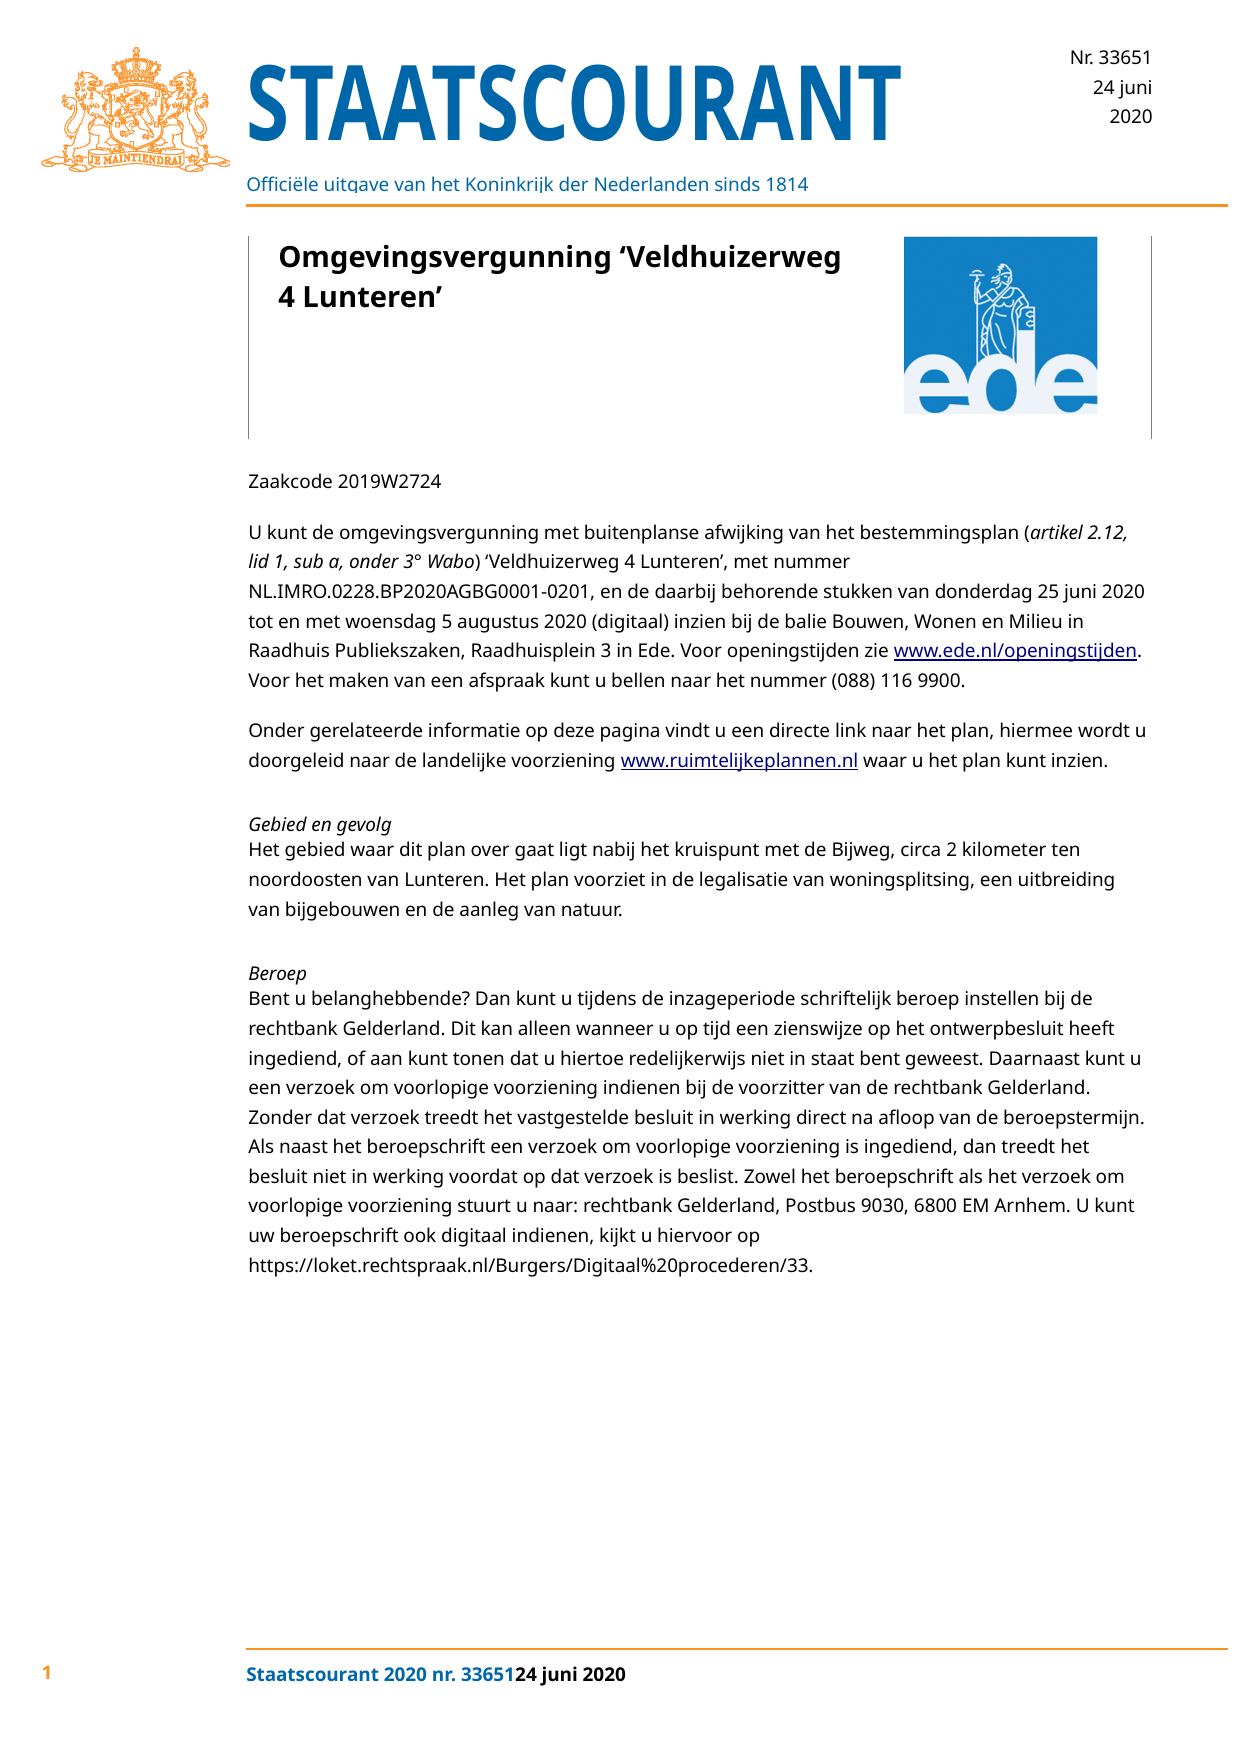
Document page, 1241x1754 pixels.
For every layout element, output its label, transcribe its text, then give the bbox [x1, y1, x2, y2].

text Het gebied waar dit plan over gaat ligt nabij het kruispunt met de Bijweg, circa 2 kilometer ten noordoosten van Lunteren. Het plan voorziet in de legalisatie van woningsplitsing, een uitbreiding van bijgebouwen en de aanleg van natuur. [248, 837, 1152, 922]
table_header Omgevingsvergunning ‘Veldhuizerweg 4 Lunteren’ [249, 236, 850, 439]
text Onder gerelateerde informatie op deze pagina vindt u een directe link naar het plan, hiermee wordt u doorgeleid naar de landelijke voorziening www.ruimtelijkeplannen.nl waar u het plan kunt inzien. [248, 717, 1152, 773]
picture [903, 236, 1098, 414]
picture [41, 47, 231, 172]
table_header [1098, 236, 1151, 413]
text Gebied en gevolg [248, 811, 1152, 837]
text Bent u belanghebbende? Dan kunt u tijdens de inzageperiode schriftelijk beroep instellen bij de rechtbank Gelderland. Dit kan alleen wanneer u op tijd een zienswijze op het ontwerpbesluit heeft ingediend, of aan kunt tonen dat u hiertoe redelijkerwijs niet in staat bent geweest. Daarnaast kunt u een verzoek om voorlopige voorziening indienen bij de voorzitter van de rechtbank Gelderland. Zonder dat verzoek treedt het vastgestelde besluit in werking direct na afloop van de beroepstermijn. Als naast het beroepschrift een verzoek om voorlopige voorziening is ingediend, dan treedt het besluit niet in werking voordat op dat verzoek is beslist. Zowel het beroepschrift als het verzoek om voorlopige voorziening stuurt u naar: rechtbank Gelderland, Postbus 9030, 6800 EM Arnhem. U kunt uw beroepschrift ook digitaal indienen, kijkt u hiervoor op https://loket.rechtspraak.nl/Burgers/Digitaal%20procederen/33. [248, 986, 1152, 1277]
text Zaakcode 2019W2724 [248, 469, 1152, 494]
text U kunt de omgevingsvergunning met buitenplanse afwijking van het bestemmingsplan (artikel 2.12, lid 1, sub a, onder 3° Wabo) ‘Veldhuizerweg 4 Lunteren’, met nummer NL.IMRO.0228.BP2020AGBG0001-0201, en de daarbij behorende stukken van donderdag 25 juni 2020 tot en met woensdag 5 augustus 2020 (digitaal) inzien bij de balie Bouwen, Wonen en Milieu in Raadhuis Publiekszaken, Raadhuisplein 3 in Ede. Voor openingstijden zie www.ede.nl/openingstijden. Voor het maken van een afspraak kunt u bellen naar het nummer (088) 116 9900. [248, 519, 1152, 693]
table_header [850, 414, 1151, 439]
table_header [850, 236, 903, 413]
text Beroep [248, 960, 1152, 986]
